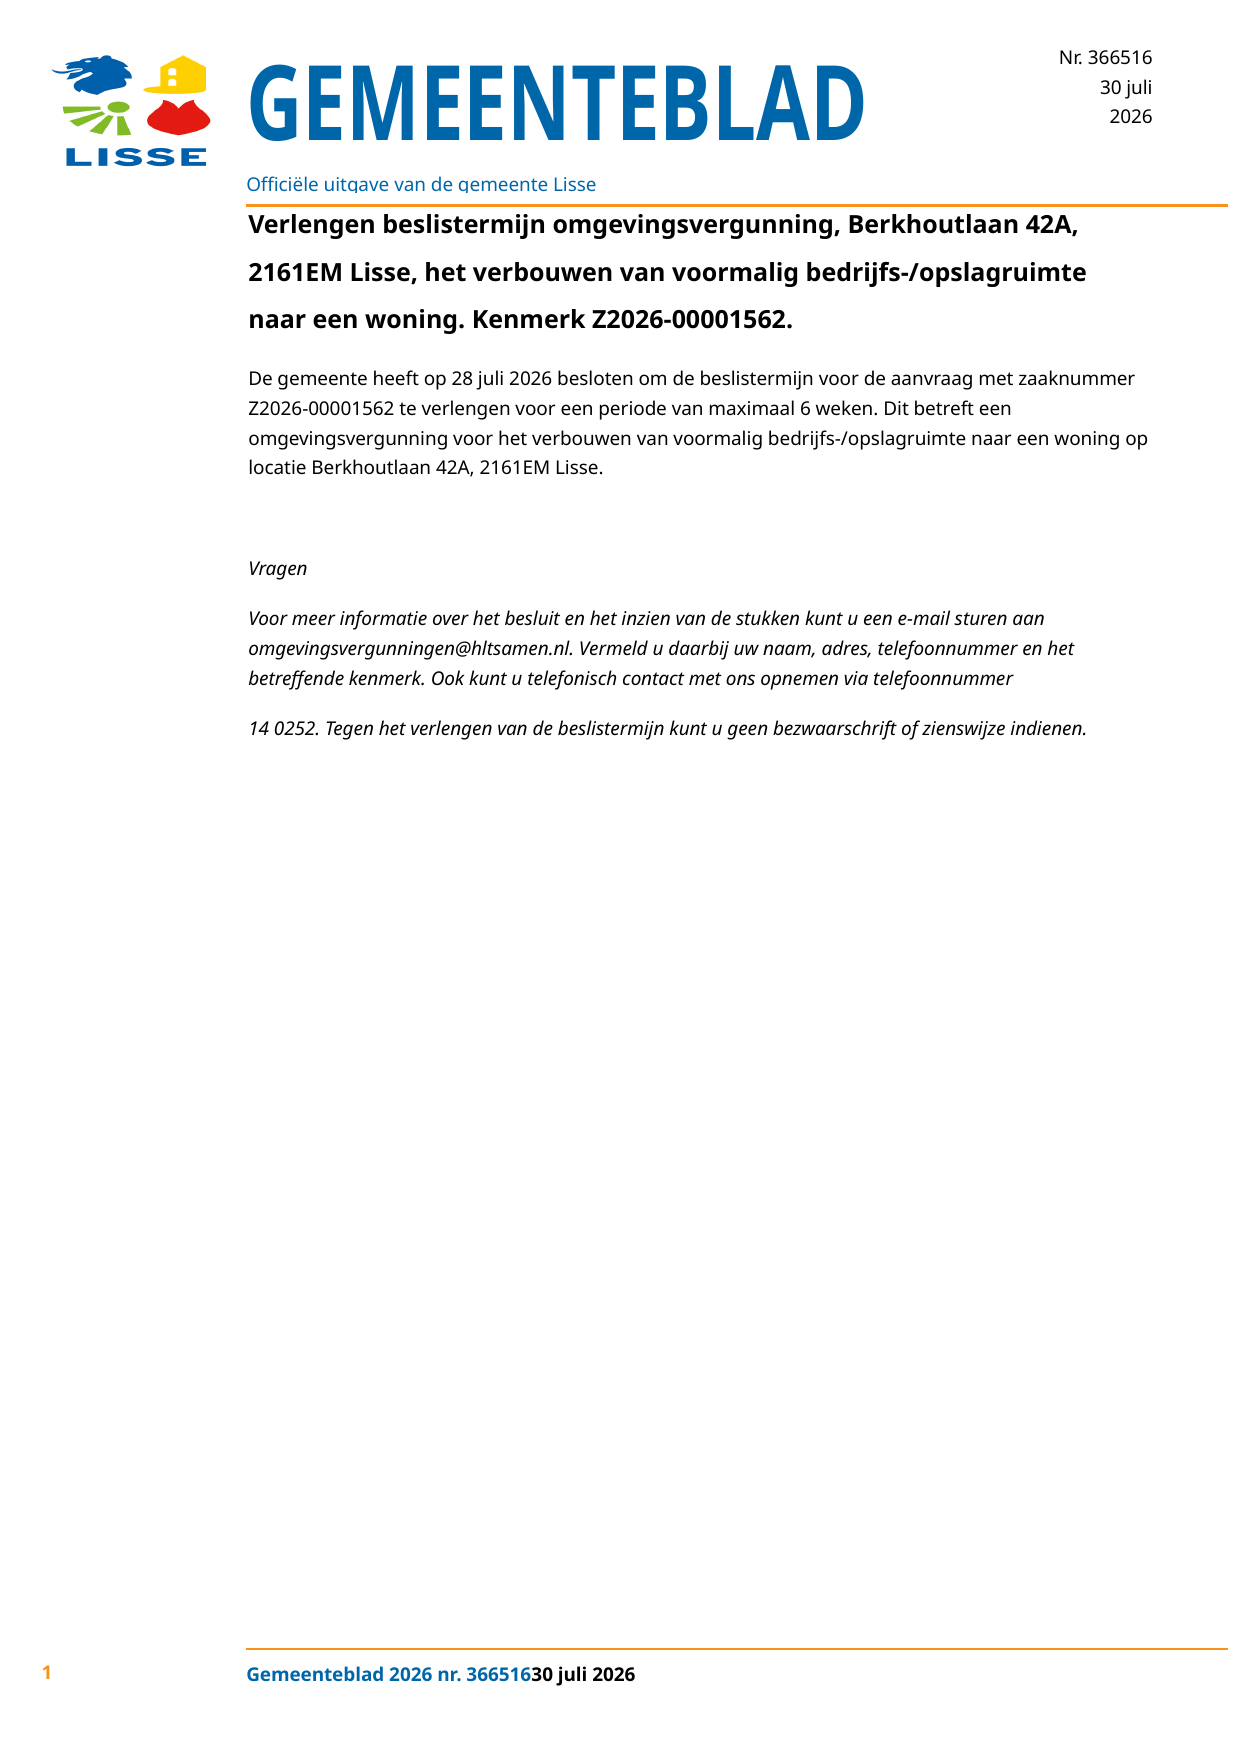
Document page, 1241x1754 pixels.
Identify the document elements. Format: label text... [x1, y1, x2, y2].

text 14 0252. Tegen het verlengen van de beslistermijn kunt u geen bezwaarschrift of zienswijze indienen. [248, 715, 1152, 741]
text Voor meer informatie over het besluit en het inzien van de stukken kunt u een e-mail sturen aan omgevingsvergunningen@hltsamen.nl. Vermeld u daarbij uw naam, adres, telefoonnummer en het betreffende kenmerk. Ook kunt u telefonisch contact met ons opnemen via telefoonnummer [248, 606, 1152, 690]
text De gemeente heeft op 28 juli 2026 besloten om de beslistermijn voor de aanvraag met zaaknummer Z2026-00001562 te verlengen voor een periode van maximaal 6 weken. Dit betreft een omgevingsvergunning voor het verbouwen van voormalig bedrijfs-/opslagruimte naar een woning op locatie Berkhoutlaan 42A, 2161EM Lisse. [248, 366, 1152, 480]
text Vragen [248, 555, 1152, 581]
picture [41, 47, 231, 172]
text Verlengen beslistermijn omgevingsvergunning, Berkhoutlaan 42A, 2161EM Lisse, het verbouwen van voormalig bedrijfs-/opslagruimte naar een woning. Kenmerk Z2026-00001562. [248, 207, 1152, 336]
